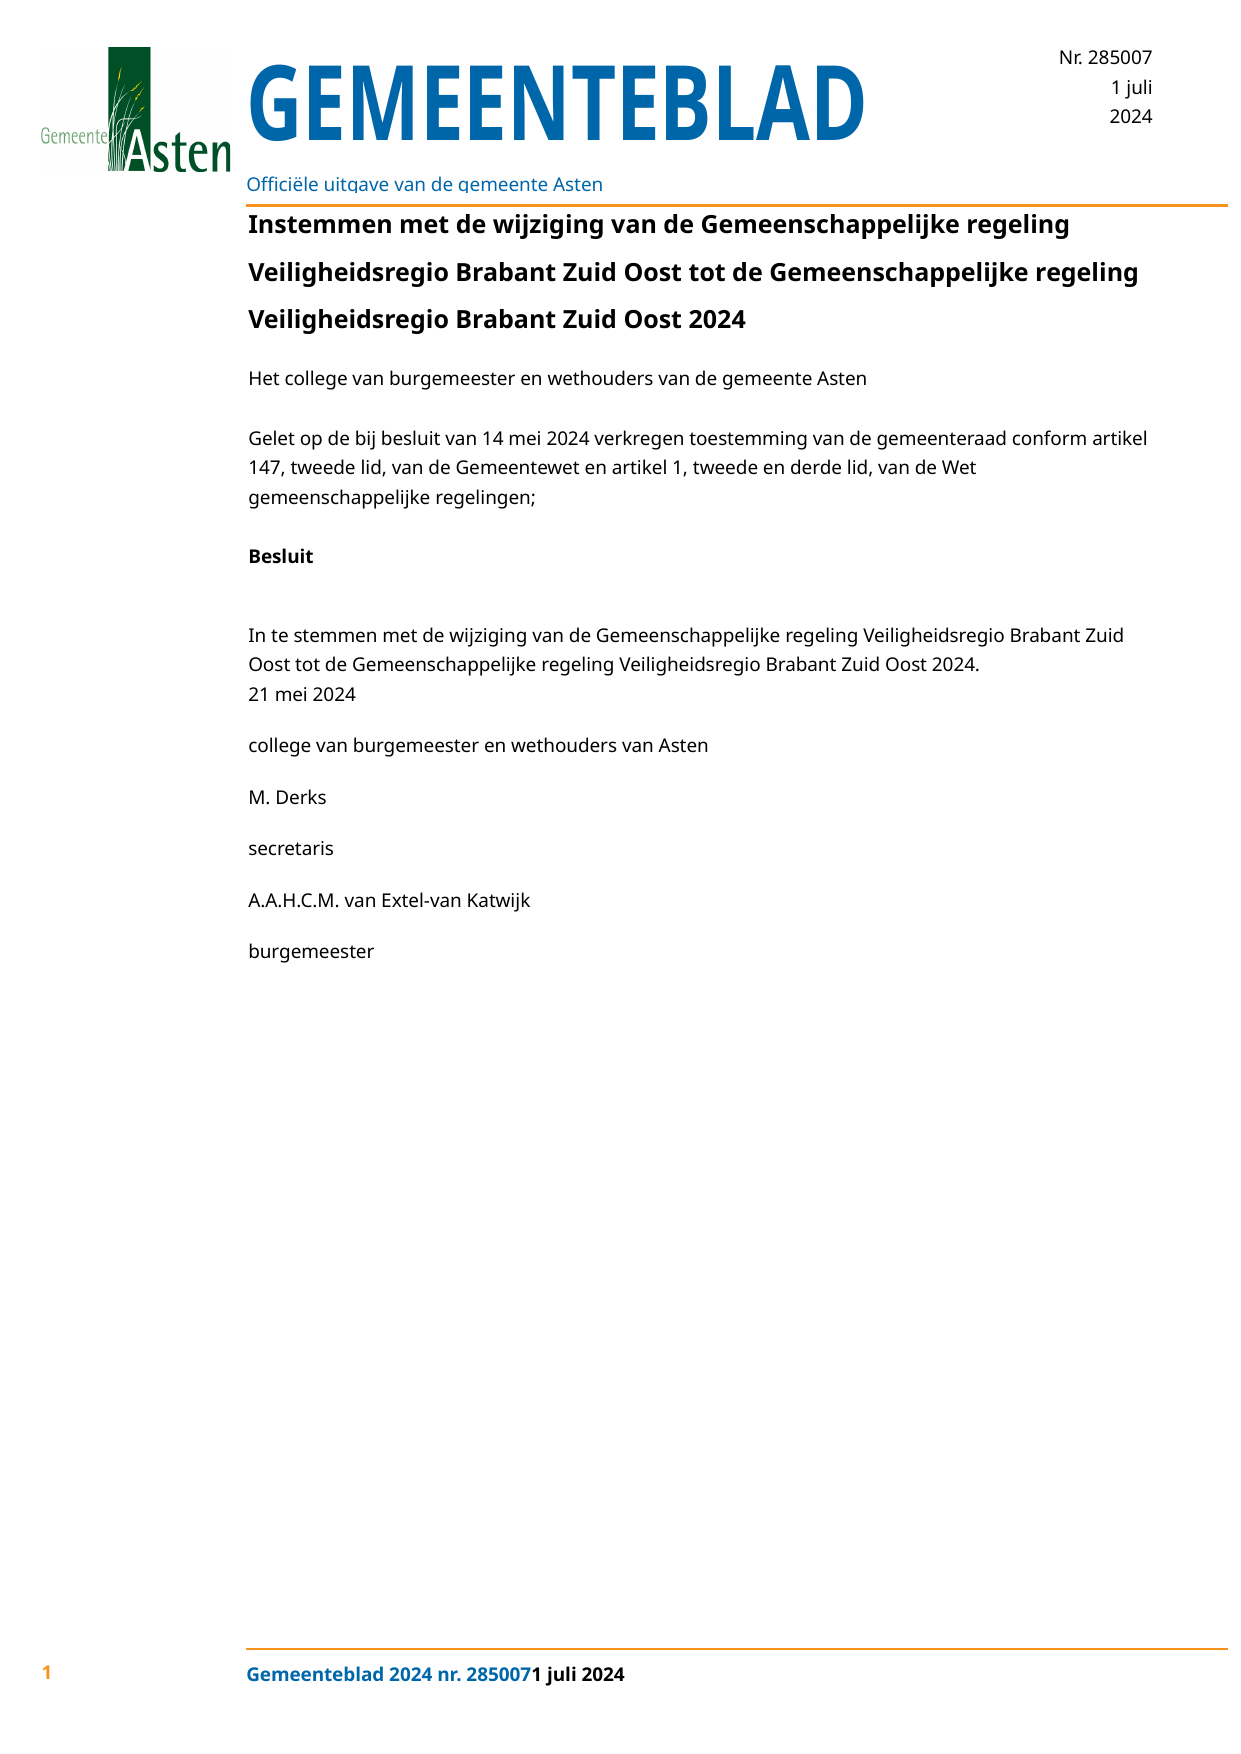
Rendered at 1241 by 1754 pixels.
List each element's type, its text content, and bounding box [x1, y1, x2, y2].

text Het college van burgemeester en wethouders van de gemeente Asten [248, 366, 1152, 391]
text Gelet op de bij besluit van 14 mei 2024 verkregen toestemming van de gemeenteraad conform artikel 147, tweede lid, van de Gemeentewet en artikel 1, tweede en derde lid, van de Wet gemeenschappelijke regelingen; [248, 425, 1152, 509]
text M. Derks [248, 784, 1152, 810]
text In te stemmen met de wijziging van de Gemeenschappelijke regeling Veiligheidsregio Brabant Zuid Oost tot de Gemeenschappelijke regeling Veiligheidsregio Brabant Zuid Oost 2024. [248, 622, 1152, 677]
text 21 mei 2024 [248, 681, 1152, 707]
text secretaris [248, 835, 1152, 861]
text Besluit [248, 543, 1152, 569]
text A.A.H.C.M. van Extel-van Katwijk [248, 887, 1152, 913]
picture [41, 47, 231, 172]
text college van burgemeester en wethouders van Asten [248, 732, 1152, 758]
text burgemeester [248, 938, 1152, 964]
text Instemmen met de wijziging van de Gemeenschappelijke regeling Veiligheidsregio Brabant Zuid Oost tot de Gemeenschappelijke regeling Veiligheidsregio Brabant Zuid Oost 2024 [248, 207, 1152, 336]
